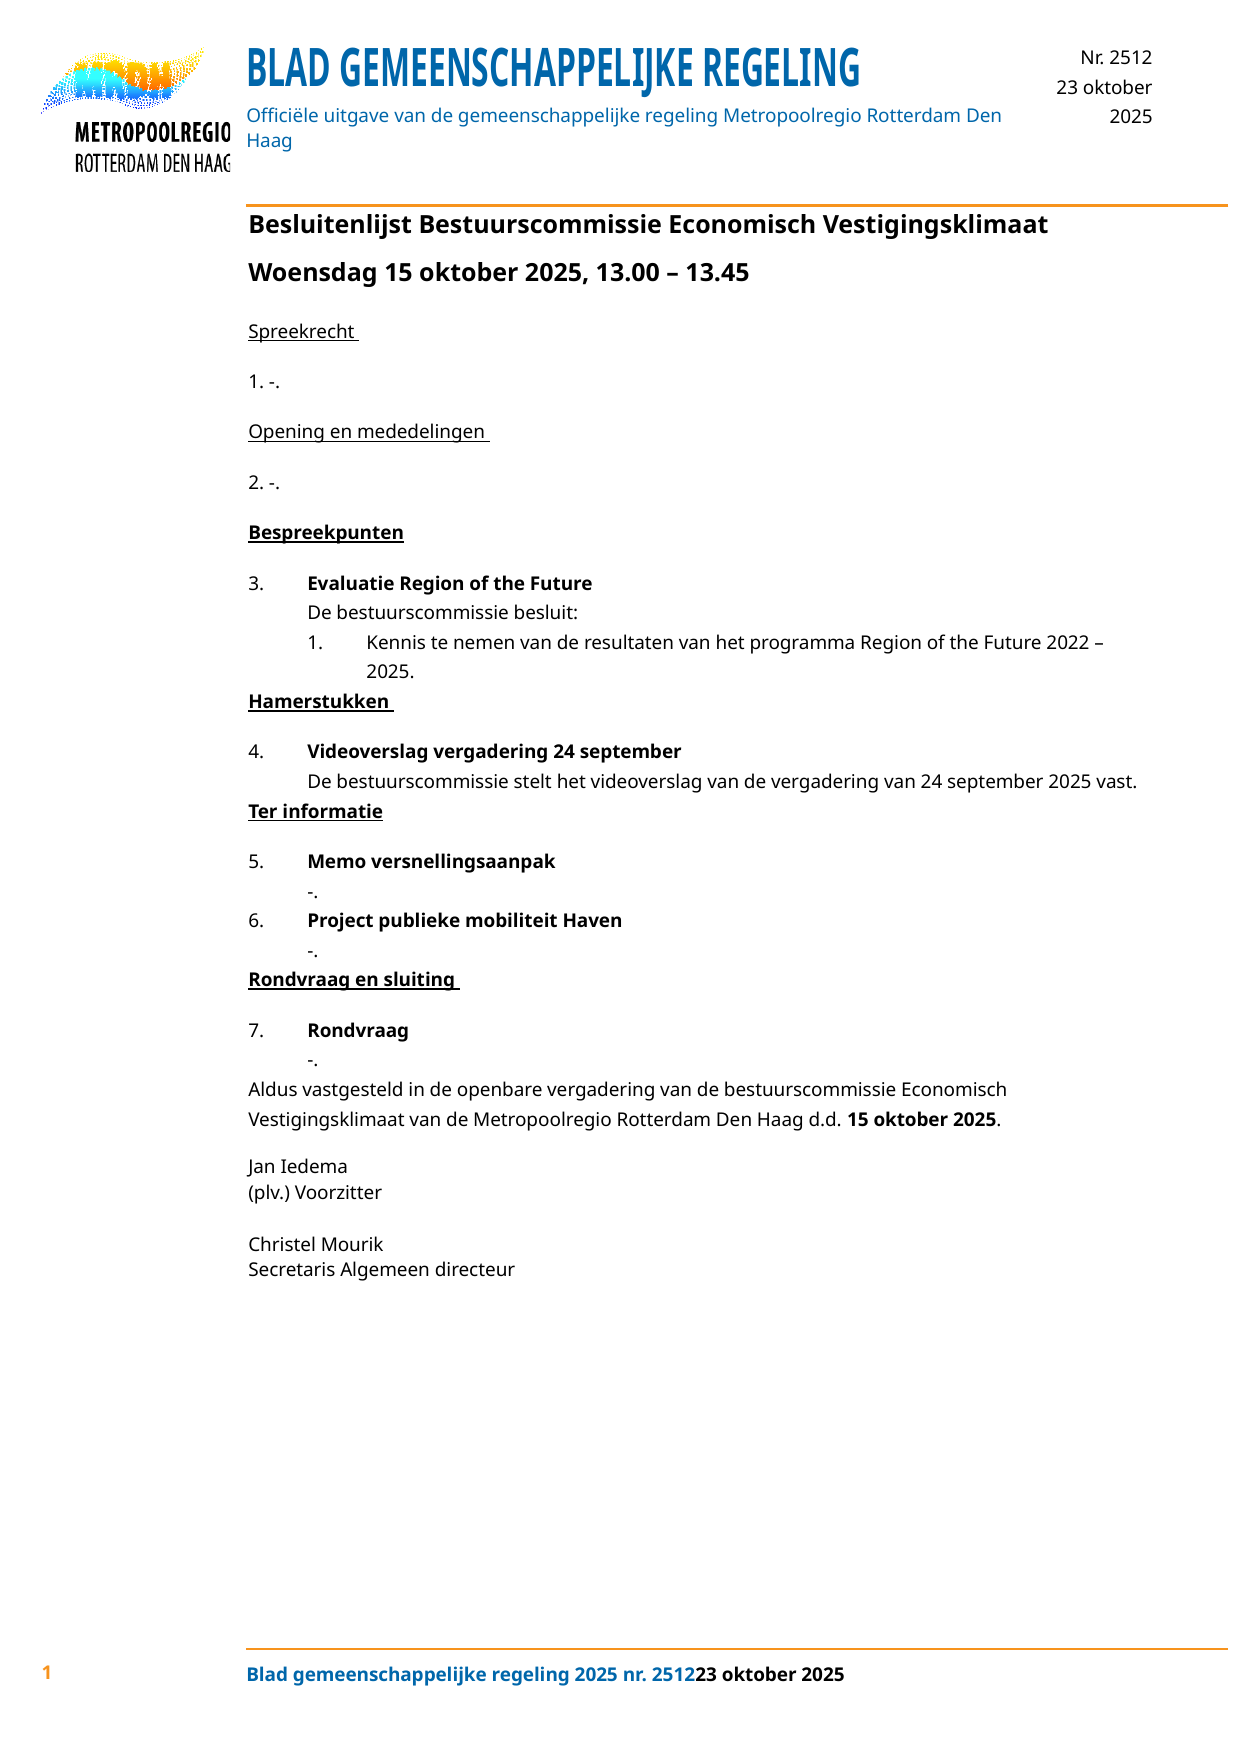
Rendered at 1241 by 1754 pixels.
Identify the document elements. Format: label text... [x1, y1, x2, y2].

list Videoverslag vergadering 24 september [248, 739, 1152, 764]
list Memo versnellingsaanpak [248, 848, 1152, 874]
text 2. -. [248, 469, 1152, 495]
list -. [248, 878, 1152, 904]
list -. [248, 1047, 1152, 1072]
list De bestuurscommissie besluit: [248, 599, 1152, 625]
list De bestuurscommissie stelt het videoverslag van de vergadering van 24 september 2025 vast. [248, 768, 1152, 794]
list Evaluatie Region of the Future [248, 570, 1152, 596]
text Ter informatie [248, 798, 1152, 824]
text Spreekrecht [248, 318, 1152, 344]
list Kennis te nemen van de resultaten van het programma Region of the Future 2022 – 2025. [307, 629, 1152, 684]
list -. [248, 937, 1152, 963]
list Project publieke mobiliteit Haven [248, 907, 1152, 933]
text Aldus vastgesteld in de openbare vergadering van de bestuurscommissie Economisch Vestigingsklimaat van de Metropoolregio Rotterdam Den Haag d.d. 15 oktober 2025. [248, 1076, 1152, 1132]
text 1. -. [248, 368, 1152, 394]
text Opening en mededelingen [248, 419, 1152, 444]
text Christel Mourik [248, 1231, 1152, 1257]
picture [41, 47, 231, 172]
text Hamerstukken [248, 688, 1152, 714]
text Secretaris Algemeen directeur [248, 1257, 1152, 1282]
text Bespreekpunten [248, 519, 1152, 545]
text Rondvraag en sluiting [248, 967, 1152, 992]
text (plv.) Voorzitter [248, 1179, 1152, 1205]
list Rondvraag [248, 1017, 1152, 1043]
text Besluitenlijst Bestuurscommissie Economisch Vestigingsklimaat Woensdag 15 oktober 2025, 13.00 – 13.45 [248, 207, 1152, 288]
text Jan Iedema [248, 1154, 1152, 1179]
